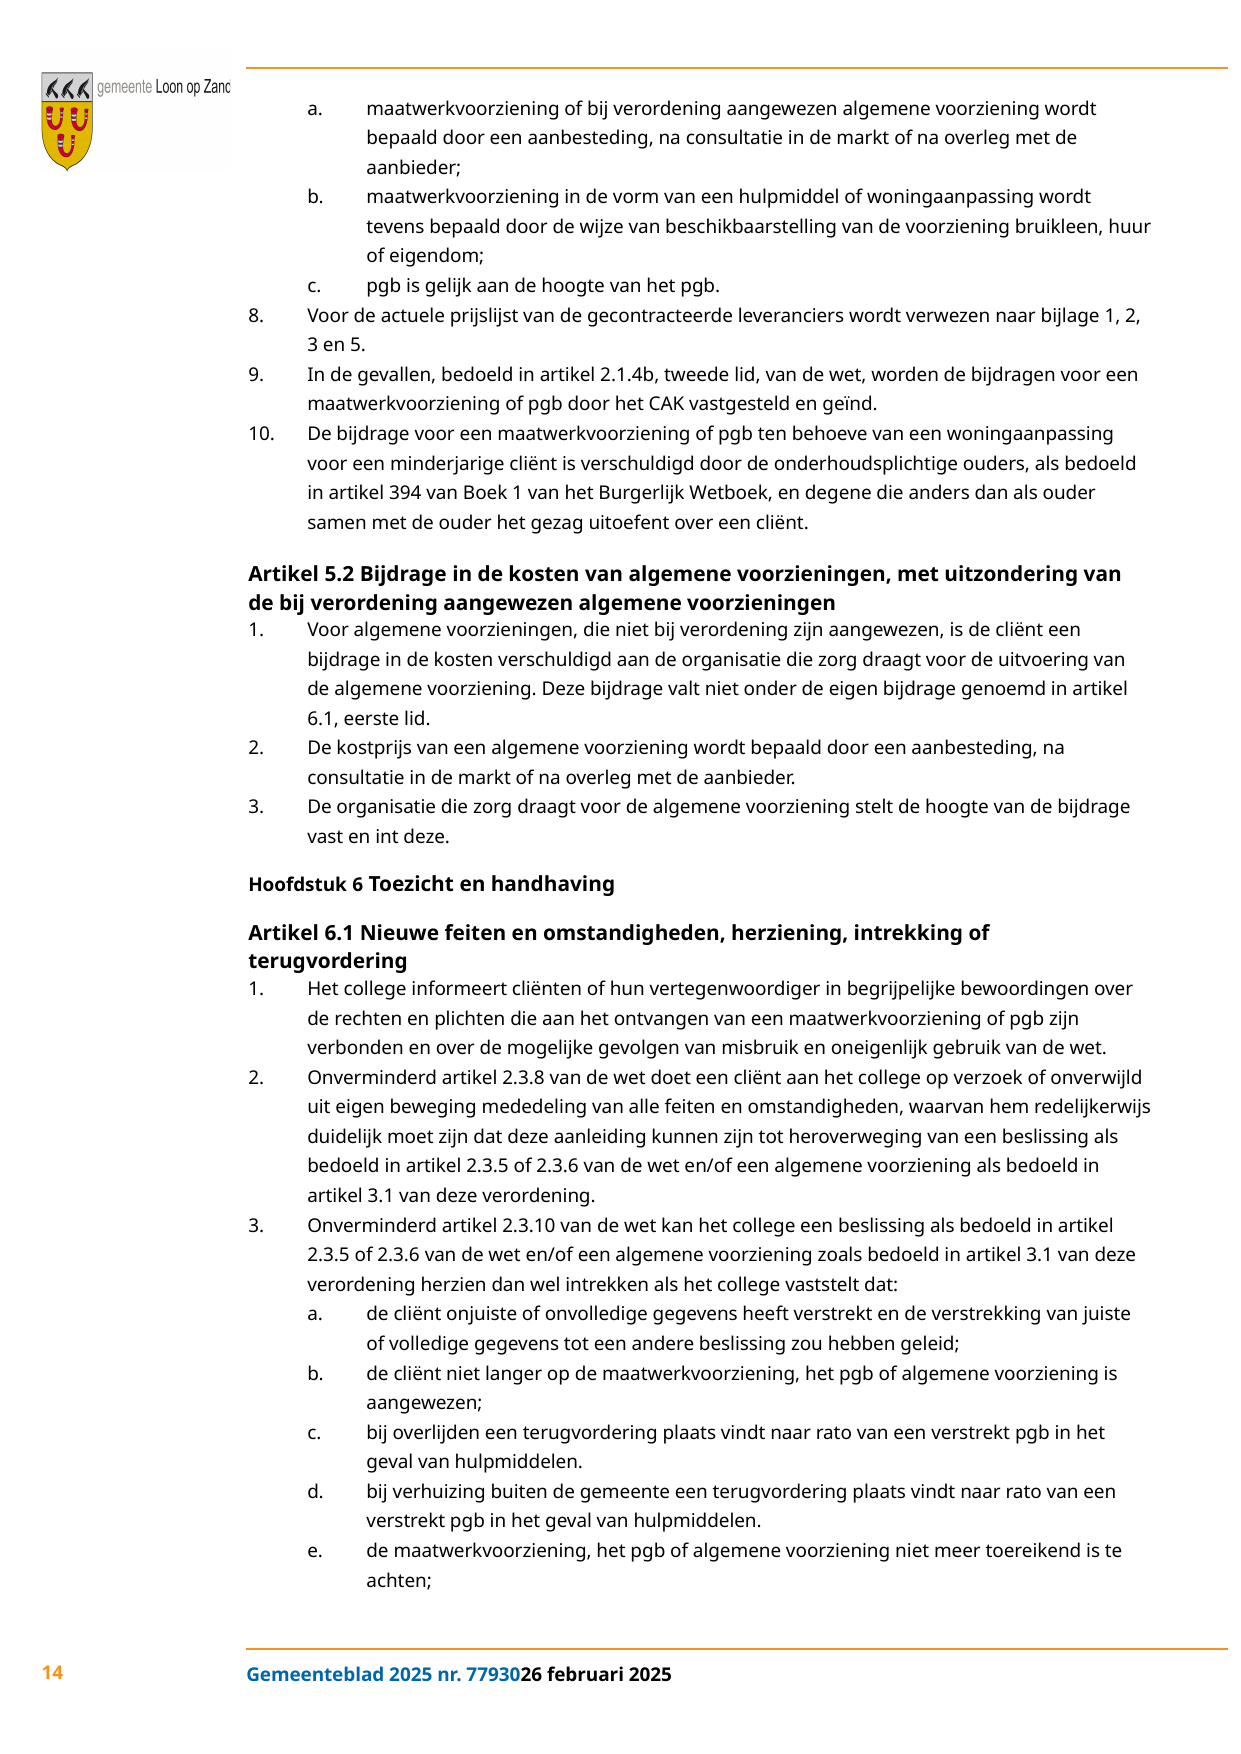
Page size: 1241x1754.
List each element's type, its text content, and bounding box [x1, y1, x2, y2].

list Het college informeert cliënten of hun vertegenwoordiger in begrijpelijke bewoordingen over de rechten en plichten die aan het ontvangen van een maatwerkvoorziening of pgb zijn verbonden en over de mogelijke gevolgen van misbruik en oneigenlijk gebruik van de wet. [248, 975, 1152, 1060]
list de cliënt onjuiste of onvolledige gegevens heeft verstrekt en de verstrekking van juiste of volledige gegevens tot een andere beslissing zou hebben geleid; [307, 1301, 1152, 1356]
picture [41, 47, 231, 172]
list Onverminderd artikel 2.3.8 van de wet doet een cliënt aan het college op verzoek of onverwijld uit eigen beweging mededeling van alle feiten en omstandigheden, waarvan hem redelijkerwijs duidelijk moet zijn dat deze aanleiding kunnen zijn tot heroverweging van een beslissing als bedoeld in artikel 2.3.5 of 2.3.6 van de wet en/of een algemene voorziening als bedoeld in artikel 3.1 van deze verordening. [248, 1064, 1152, 1208]
list In de gevallen, bedoeld in artikel 2.1.4b, tweede lid, van de wet, worden de bijdragen voor een maatwerkvoorziening of pgb door het CAK vastgesteld en geïnd. [248, 361, 1152, 416]
list bij verhuizing buiten de gemeente een terugvordering plaats vindt naar rato van een verstrekt pgb in het geval van hulpmiddelen. [307, 1478, 1152, 1533]
list de cliënt niet langer op de maatwerkvoorziening, het pgb of algemene voorziening is aangewezen; [307, 1360, 1152, 1415]
list De kostprijs van een algemene voorziening wordt bepaald door een aanbesteding, na consultatie in de markt of na overleg met de aanbieder. [248, 734, 1152, 790]
list De bijdrage voor een maatwerkvoorziening of pgb ten behoeve van een woningaanpassing voor een minderjarige cliënt is verschuldigd door de onderhoudsplichtige ouders, als bedoeld in artikel 394 van Boek 1 van het Burgerlijk Wetboek, en degene die anders dan als ouder samen met de ouder het gezag uitoefent over een cliënt. [248, 420, 1152, 535]
list bij overlijden een terugvordering plaats vindt naar rato van een verstrekt pgb in het geval van hulpmiddelen. [307, 1419, 1152, 1474]
list Onverminderd artikel 2.3.10 van de wet kan het college een beslissing als bedoeld in artikel 2.3.5 of 2.3.6 van de wet en/of een algemene voorziening zoals bedoeld in artikel 3.1 van deze verordening herzien dan wel intrekken als het college vaststelt dat: [248, 1212, 1152, 1297]
list pgb is gelijk aan de hoogte van het pgb. [307, 272, 1152, 298]
text Hoofdstuk 6 Toezicht en handhaving [248, 869, 1152, 897]
list De organisatie die zorg draagt voor de algemene voorziening stelt de hoogte van de bijdrage vast en int deze. [248, 794, 1152, 849]
list de maatwerkvoorziening, het pgb of algemene voorziening niet meer toereikend is te achten; [307, 1537, 1152, 1592]
list maatwerkvoorziening of bij verordening aangewezen algemene voorziening wordt bepaald door een aanbesteding, na consultatie in de markt of na overleg met de aanbieder; [307, 95, 1152, 180]
text Artikel 6.1 Nieuwe feiten en omstandigheden, herziening, intrekking of terugvordering [248, 918, 1152, 975]
list Voor algemene voorzieningen, die niet bij verordening zijn aangewezen, is de cliënt een bijdrage in de kosten verschuldigd aan de organisatie die zorg draagt voor de uitvoering van de algemene voorziening. Deze bijdrage valt niet onder de eigen bijdrage genoemd in artikel 6.1, eerste lid. [248, 616, 1152, 731]
list Voor de actuele prijslijst van de gecontracteerde leveranciers wordt verwezen naar bijlage 1, 2, 3 en 5. [248, 302, 1152, 357]
list maatwerkvoorziening in de vorm van een hulpmiddel of woningaanpassing wordt tevens bepaald door de wijze van beschikbaarstelling van de voorziening bruikleen, huur of eigendom; [307, 183, 1152, 268]
text Artikel 5.2 Bijdrage in de kosten van algemene voorzieningen, met uitzondering van de bij verordening aangewezen algemene voorzieningen [248, 559, 1152, 616]
